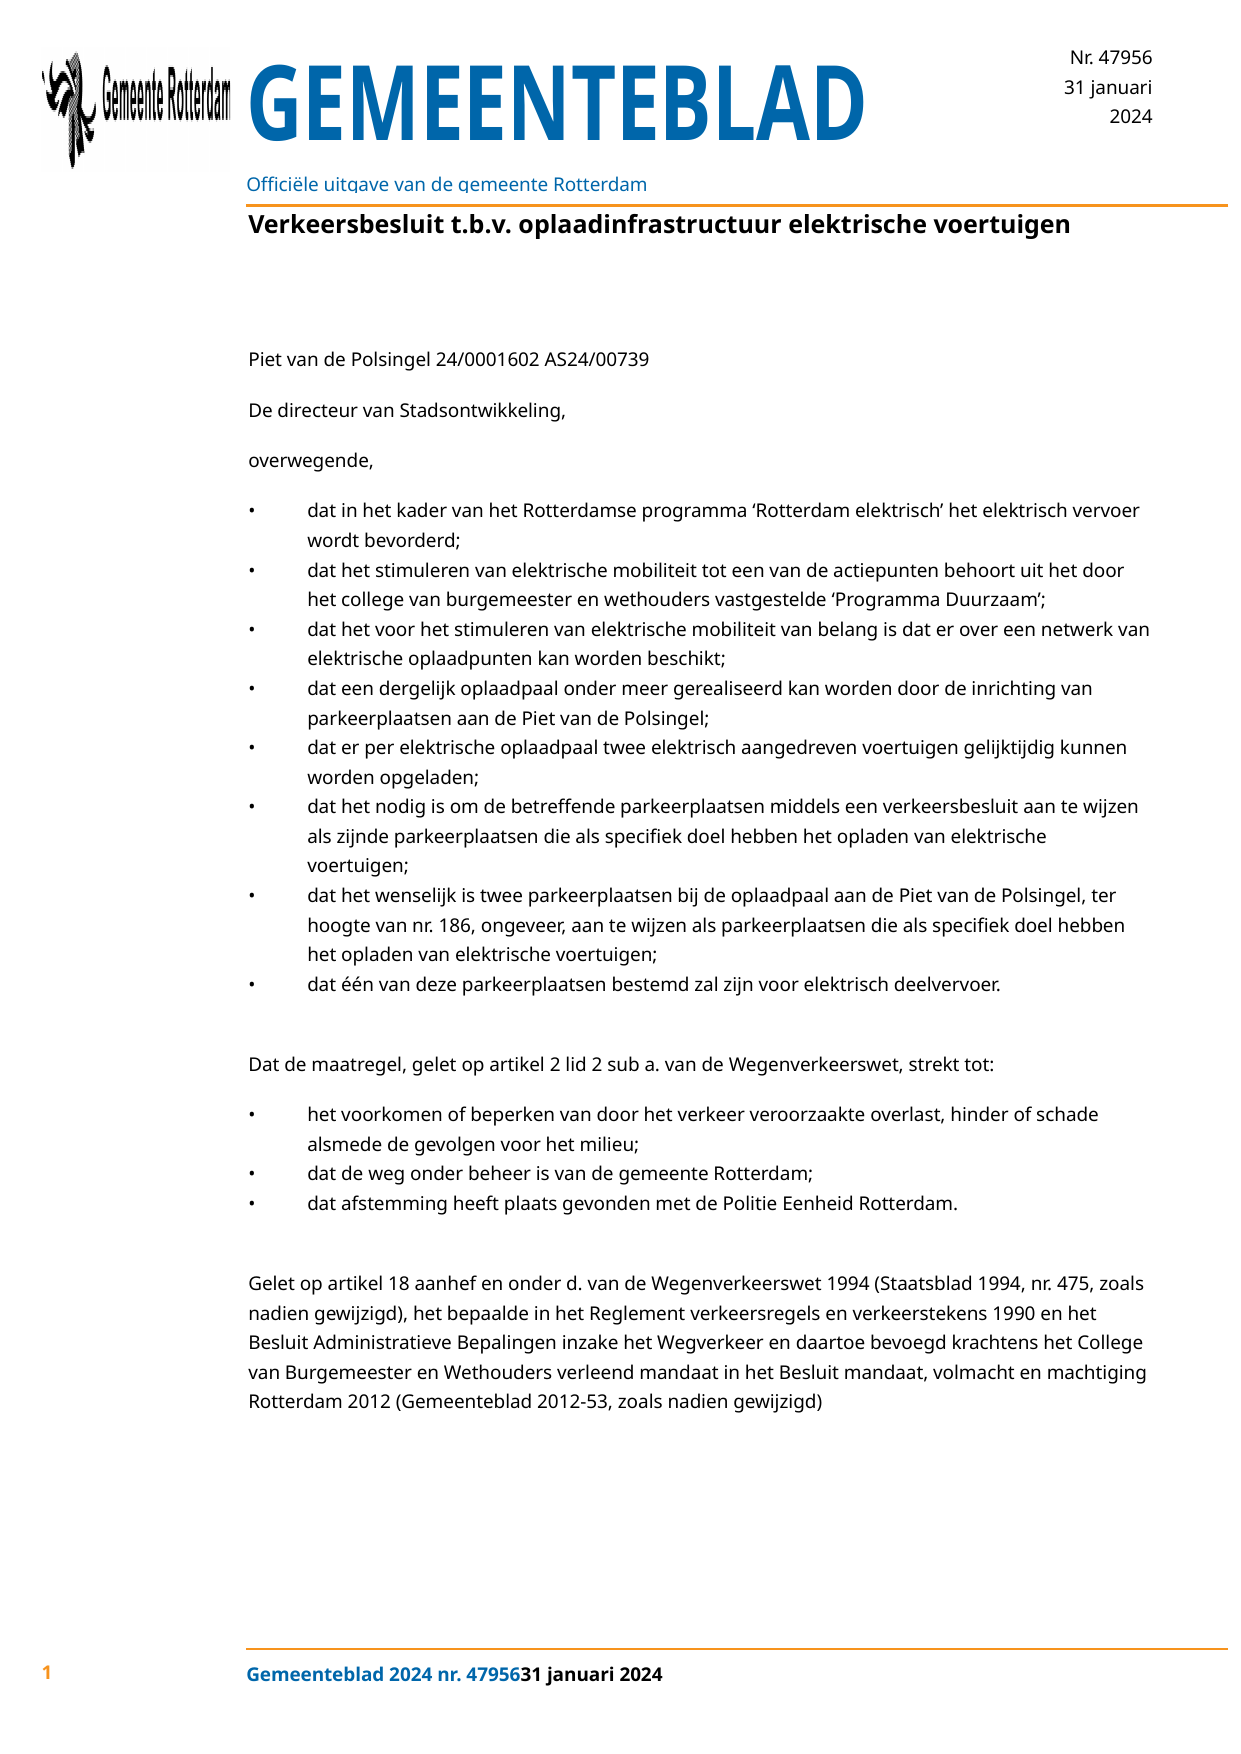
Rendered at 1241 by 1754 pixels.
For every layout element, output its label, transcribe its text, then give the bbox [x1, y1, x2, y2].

text Dat de maatregel, gelet op artikel 2 lid 2 sub a. van de Wegenverkeerswet, strekt tot: [248, 1051, 1152, 1077]
list dat in het kader van het Rotterdamse programma ‘Rotterdam elektrisch’ het elektrisch vervoer wordt bevorderd; [248, 498, 1152, 553]
list dat afstemming heeft plaats gevonden met de Politie Eenheid Rotterdam. [248, 1190, 1152, 1216]
list dat een dergelijk oplaadpaal onder meer gerealiseerd kan worden door de inrichting van parkeerplaatsen aan de Piet van de Polsingel; [248, 675, 1152, 731]
list dat één van deze parkeerplaatsen bestemd zal zijn voor elektrisch deelvervoer. [248, 971, 1152, 997]
list het voorkomen of beperken van door het verkeer veroorzaakte overlast, hinder of schade alsmede de gevolgen voor het milieu; [248, 1101, 1152, 1157]
text Verkeersbesluit t.b.v. oplaadinfrastructuur elektrische voertuigen [248, 207, 1152, 241]
list dat het wenselijk is twee parkeerplaatsen bij de oplaadpaal aan de Piet van de Polsingel, ter hoogte van nr. 186, ongeveer, aan te wijzen als parkeerplaatsen die als specifiek doel hebben het opladen van elektrische voertuigen; [248, 882, 1152, 967]
list dat het stimuleren van elektrische mobiliteit tot een van de actiepunten behoort uit het door het college van burgemeester en wethouders vastgestelde ‘Programma Duurzaam’; [248, 557, 1152, 612]
text Piet van de Polsingel 24/0001602 AS24/00739 [248, 346, 1152, 372]
text Gelet op artikel 18 aanhef en onder d. van de Wegenverkeerswet 1994 (Staatsblad 1994, nr. 475, zoals nadien gewijzigd), het bepaalde in het Reglement verkeersregels en verkeerstekens 1990 en het Besluit Administratieve Bepalingen inzake het Wegverkeer en daartoe bevoegd krachtens het College van Burgemeester en Wethouders verleend mandaat in het Besluit mandaat, volmacht en machtiging Rotterdam 2012 (Gemeenteblad 2012-53, zoals nadien gewijzigd) [248, 1270, 1152, 1414]
text overwegende, [248, 447, 1152, 473]
list dat de weg onder beheer is van de gemeente Rotterdam; [248, 1161, 1152, 1186]
text De directeur van Stadsontwikkeling, [248, 397, 1152, 423]
list dat het voor het stimuleren van elektrische mobiliteit van belang is dat er over een netwerk van elektrische oplaadpunten kan worden beschikt; [248, 616, 1152, 671]
list dat het nodig is om de betreffende parkeerplaatsen middels een verkeersbesluit aan te wijzen als zijnde parkeerplaatsen die als specifiek doel hebben het opladen van elektrische voertuigen; [248, 793, 1152, 878]
list dat er per elektrische oplaadpaal twee elektrisch aangedreven voertuigen gelijktijdig kunnen worden opgeladen; [248, 734, 1152, 790]
picture [41, 47, 231, 172]
